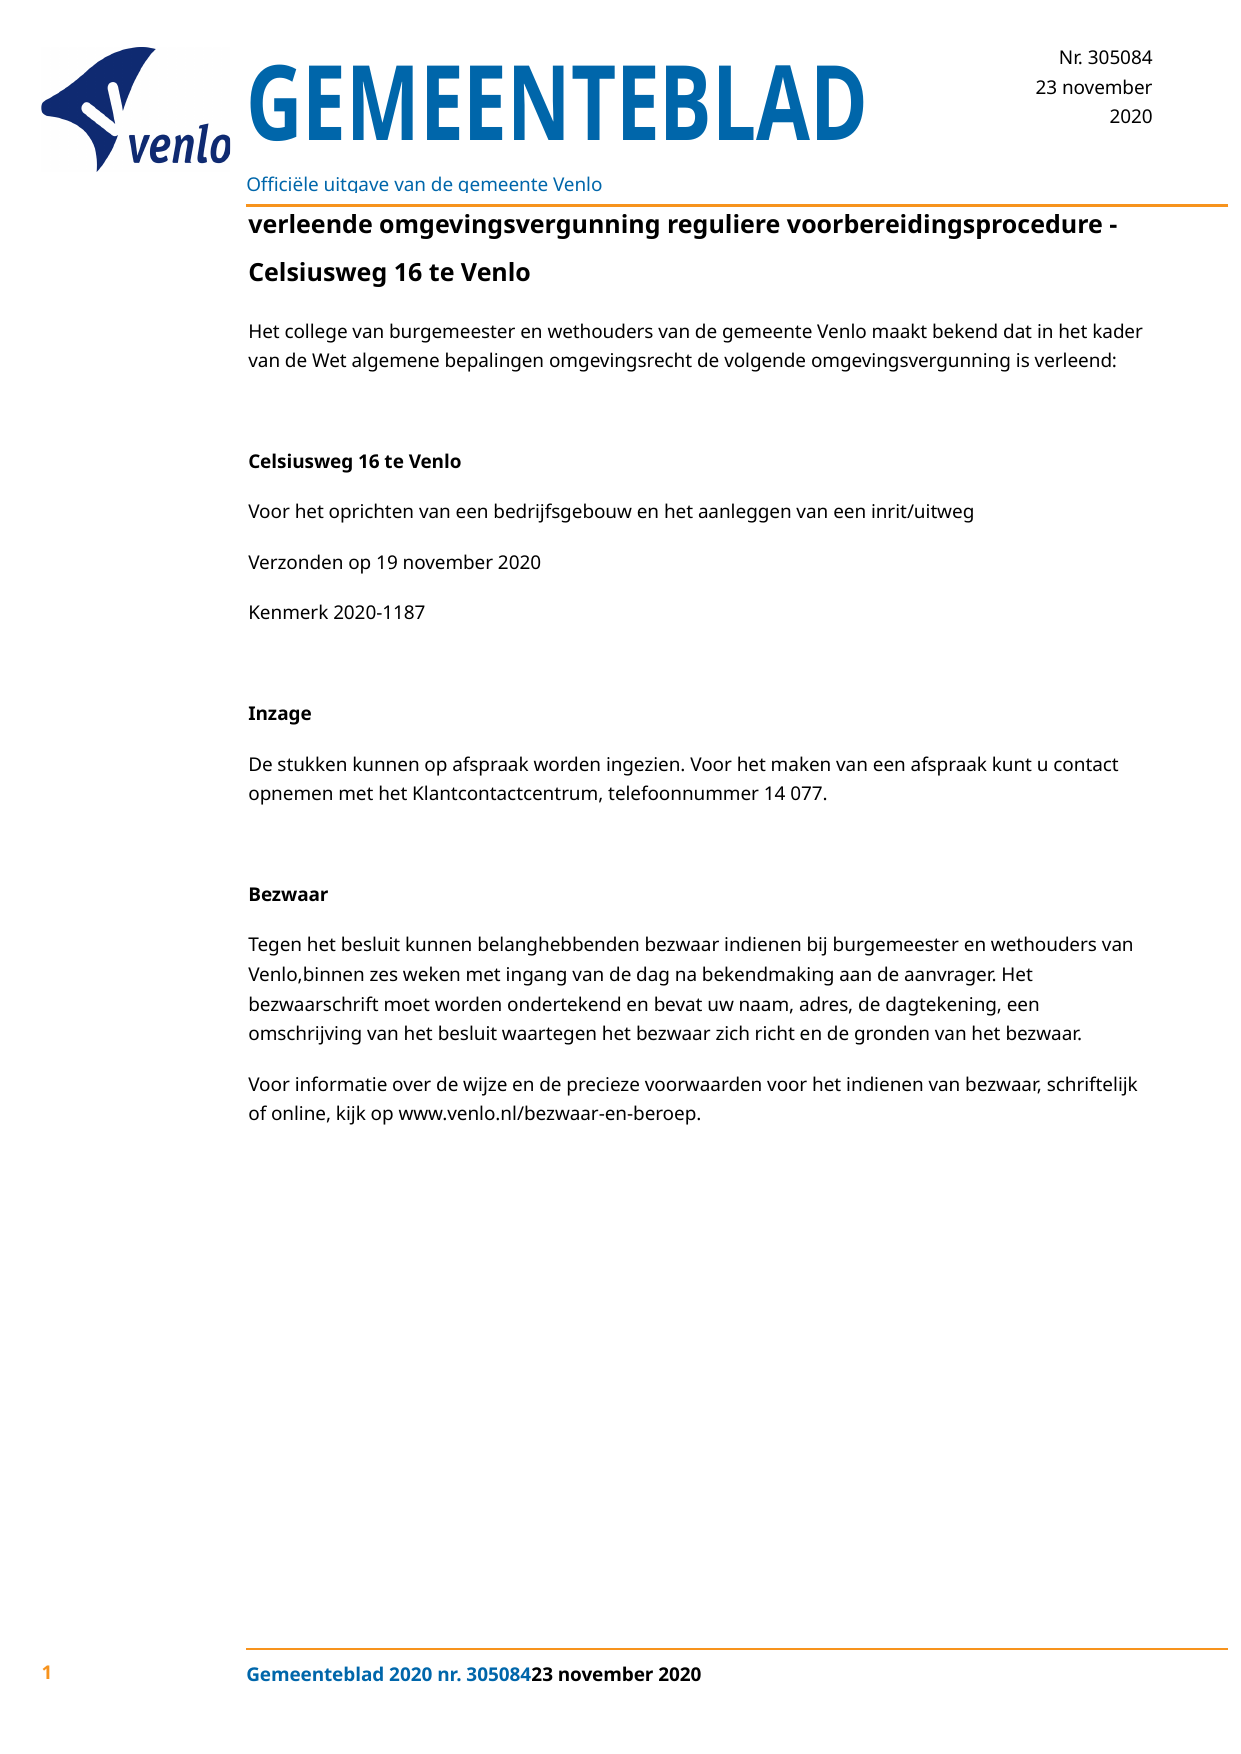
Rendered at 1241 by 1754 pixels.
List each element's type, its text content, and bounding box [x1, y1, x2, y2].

text Kenmerk 2020-1187 [248, 599, 1152, 625]
text Verzonden op 19 november 2020 [248, 549, 1152, 575]
text Inzage [248, 700, 1152, 726]
text Celsiusweg 16 te Venlo [248, 448, 1152, 474]
text Voor het oprichten van een bedrijfsgebouw en het aanleggen van een inrit/uitweg [248, 499, 1152, 524]
text verleende omgevingsvergunning reguliere voorbereidingsprocedure - Celsiusweg 16 te Venlo [248, 207, 1152, 288]
picture [41, 47, 231, 172]
text Voor informatie over de wijze en de precieze voorwaarden voor het indienen van bezwaar, schriftelijk of online, kijk op www.venlo.nl/bezwaar-en-beroep. [248, 1071, 1152, 1126]
text Tegen het besluit kunnen belanghebbenden bezwaar indienen bij burgemeester en wethouders van Venlo,binnen zes weken met ingang van de dag na bekendmaking aan de aanvrager. Het bezwaarschrift moet worden ondertekend en bevat uw naam, adres, de dagtekening, een omschrijving van het besluit waartegen het bezwaar zich richt en de gronden van het bezwaar. [248, 932, 1152, 1046]
text De stukken kunnen op afspraak worden ingezien. Voor het maken van een afspraak kunt u contact opnemen met het Klantcontactcentrum, telefoonnummer 14 077. [248, 751, 1152, 806]
text Bezwaar [248, 881, 1152, 907]
text Het college van burgemeester en wethouders van de gemeente Venlo maakt bekend dat in het kader van de Wet algemene bepalingen omgevingsrecht de volgende omgevingsvergunning is verleend: [248, 318, 1152, 373]
